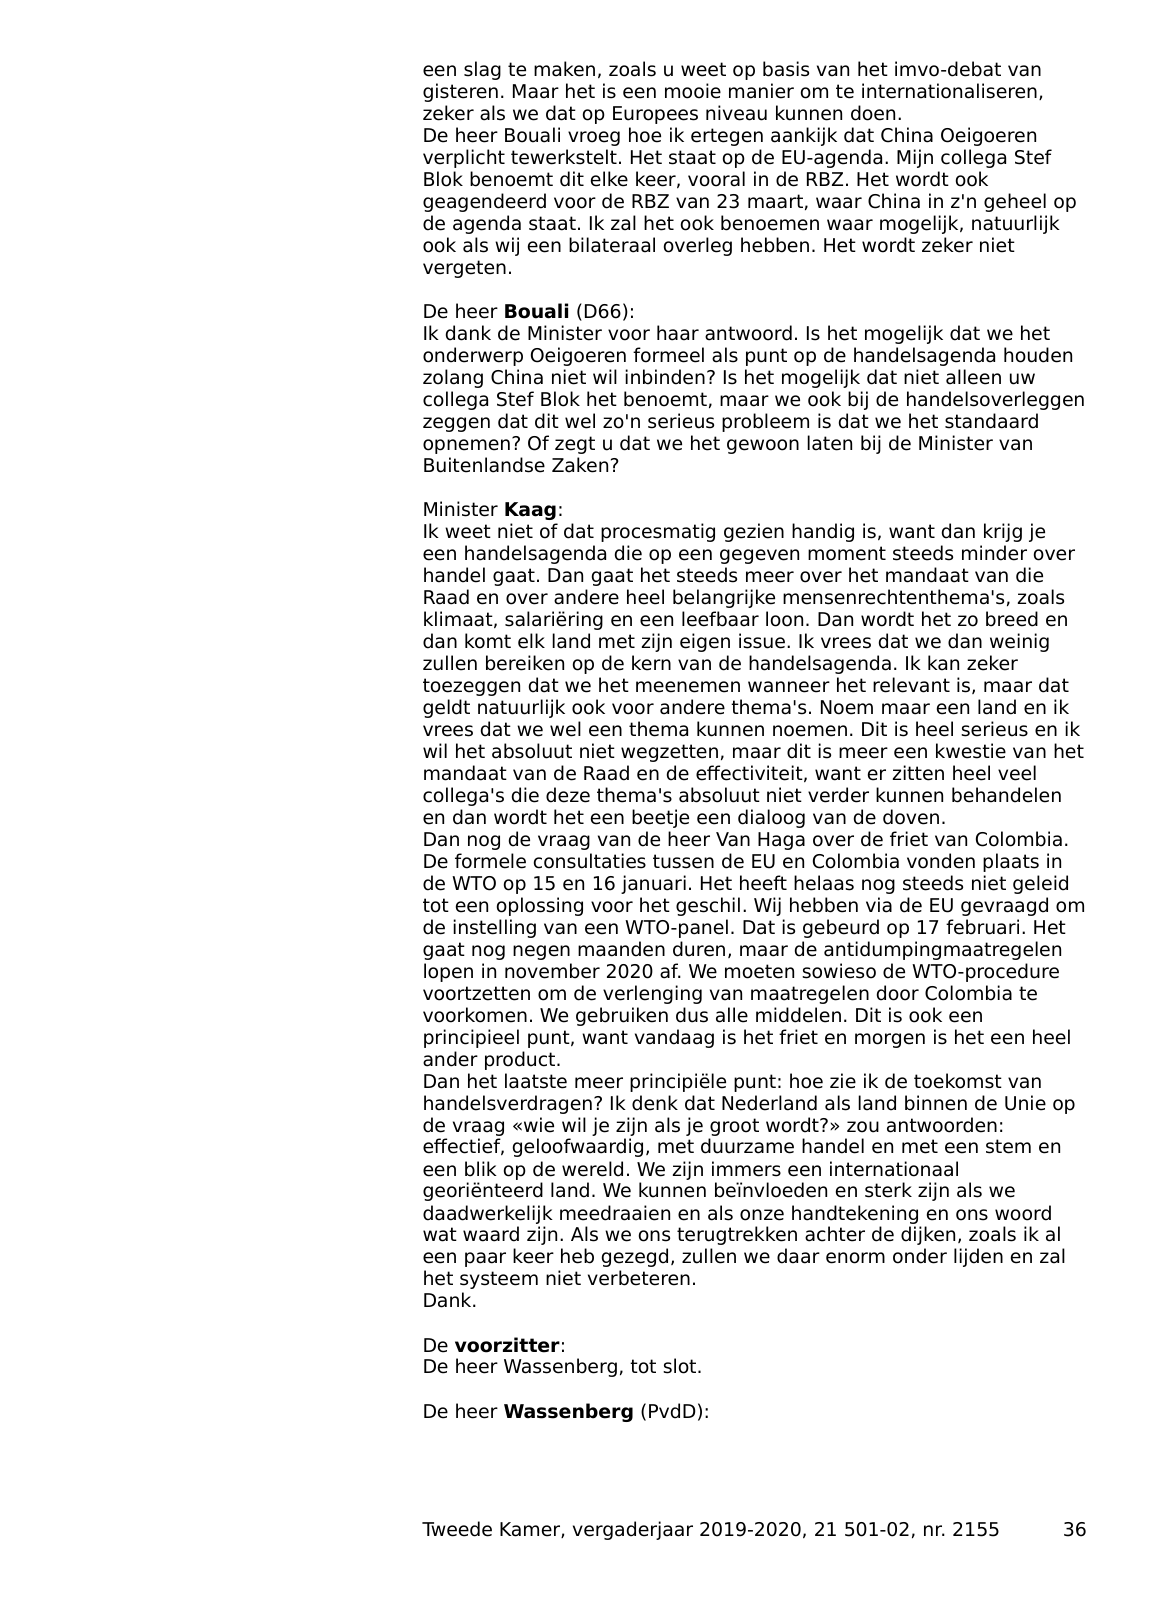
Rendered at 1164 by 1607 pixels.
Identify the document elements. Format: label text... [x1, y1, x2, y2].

text Ik weet niet of dat procesmatig gezien handig is, want dan krijg je een handelsagenda die op een gegeven moment steeds minder over handel gaat. Dan gaat het steeds meer over het mandaat van die Raad en over andere heel belangrijke mensenrechtenthema's, zoals klimaat, salariëring en een leefbaar loon. Dan wordt het zo breed en dan komt elk land met zijn eigen issue. Ik vrees dat we dan weinig zullen bereiken op de kern van de handelsagenda. Ik kan zeker toezeggen dat we het meenemen wanneer het relevant is, maar dat geldt natuurlijk ook voor andere thema's. Noem maar een land en ik vrees dat we wel een thema kunnen noemen. Dit is heel serieus en ik wil het absoluut niet wegzetten, maar dit is meer een kwestie van het mandaat van de Raad en de effectiviteit, want er zitten heel veel collega's die deze thema's absoluut niet verder kunnen behandelen en dan wordt het een beetje een dialoog van de doven. [422, 521, 1087, 829]
text De heer Bouali (D66): [422, 301, 1087, 323]
text Minister Kaag: [422, 499, 1087, 521]
text Dan het laatste meer principiële punt: hoe zie ik de toekomst van handelsverdragen? Ik denk dat Nederland als land binnen de Unie op de vraag «wie wil je zijn als je groot wordt?» zou antwoorden: effectief, geloofwaardig, met duurzame handel en met een stem en een blik op de wereld. We zijn immers een internationaal georiënteerd land. We kunnen beïnvloeden en sterk zijn als we daadwerkelijk meedraaien en als onze handtekening en ons woord wat waard zijn. Als we ons terugtrekken achter de dijken, zoals ik al een paar keer heb gezegd, zullen we daar enorm onder lijden en zal het systeem niet verbeteren. [422, 1071, 1087, 1290]
text De heer Wassenberg (PvdD): [422, 1401, 1087, 1423]
text Dan nog de vraag van de heer Van Haga over de friet van Colombia. De formele consultaties tussen de EU en Colombia vonden plaats in de WTO op 15 en 16 januari. Het heeft helaas nog steeds niet geleid tot een oplossing voor het geschil. Wij hebben via de EU gevraagd om de instelling van een WTO-panel. Dat is gebeurd op 17 februari. Het gaat nog negen maanden duren, maar de antidumpingmaatregelen lopen in november 2020 af. We moeten sowieso de WTO-procedure voortzetten om de verlenging van maatregelen door Colombia te voorkomen. We gebruiken dus alle middelen. Dit is ook een principieel punt, want vandaag is het friet en morgen is het een heel ander product. [422, 829, 1087, 1071]
text Dank. [422, 1290, 1087, 1312]
text De voorzitter: [422, 1334, 1087, 1356]
text Ik dank de Minister voor haar antwoord. Is het mogelijk dat we het onderwerp Oeigoeren formeel als punt op de handelsagenda houden zolang China niet wil inbinden? Is het mogelijk dat niet alleen uw collega Stef Blok het benoemt, maar we ook bij de handelsoverleggen zeggen dat dit wel zo'n serieus probleem is dat we het standaard opnemen? Of zegt u dat we het gewoon laten bij de Minister van Buitenlandse Zaken? [422, 323, 1087, 477]
text De heer Bouali vroeg hoe ik ertegen aankijk dat China Oeigoeren verplicht tewerkstelt. Het staat op de EU-agenda. Mijn collega Stef Blok benoemt dit elke keer, vooral in de RBZ. Het wordt ook geagendeerd voor de RBZ van 23 maart, waar China in z'n geheel op de agenda staat. Ik zal het ook benoemen waar mogelijk, natuurlijk ook als wij een bilateraal overleg hebben. Het wordt zeker niet vergeten. [422, 125, 1087, 279]
text De heer Wassenberg, tot slot. [422, 1356, 1087, 1378]
text een slag te maken, zoals u weet op basis van het imvo-debat van gisteren. Maar het is een mooie manier om te internationaliseren, zeker als we dat op Europees niveau kunnen doen. [422, 59, 1087, 125]
